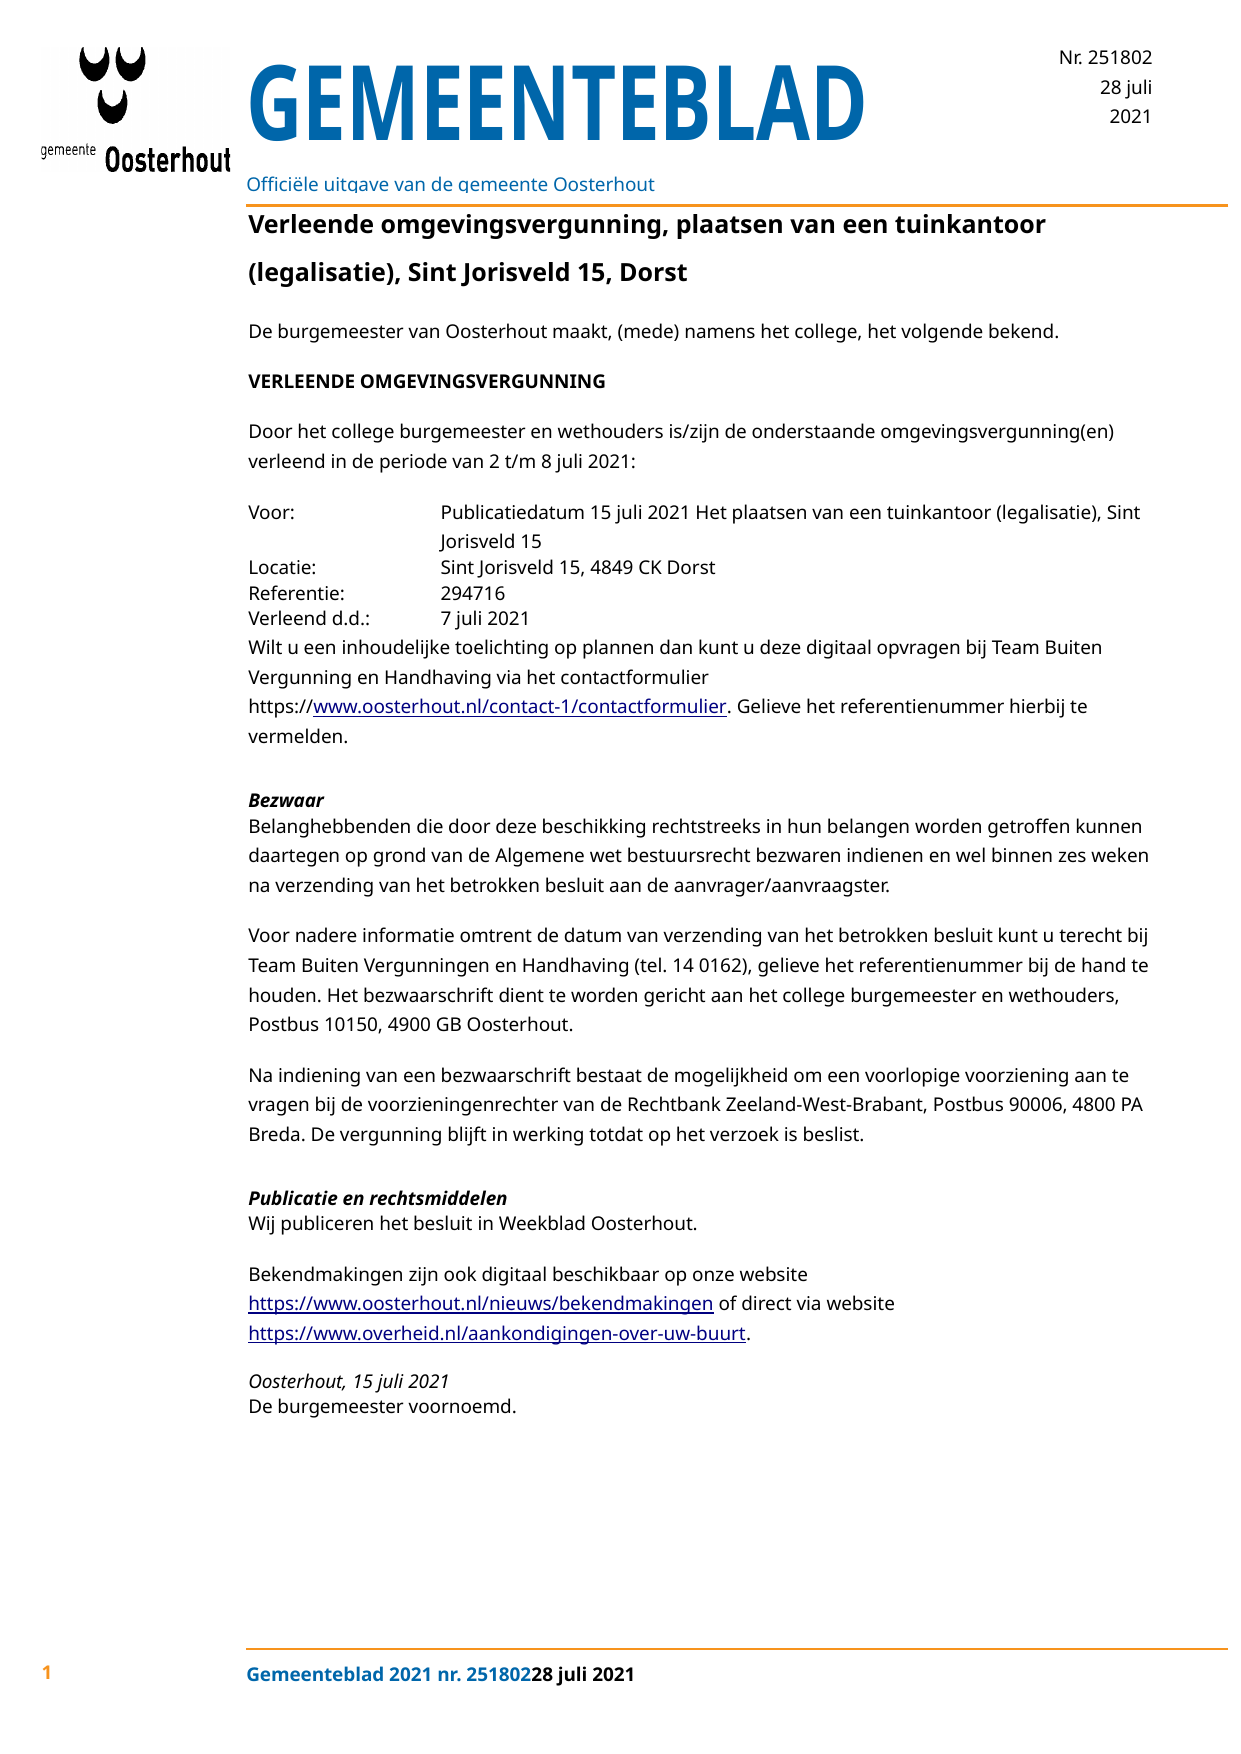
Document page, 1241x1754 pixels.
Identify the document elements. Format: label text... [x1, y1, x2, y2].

table_header Voor: [248, 499, 440, 554]
text Bezwaar [248, 787, 1152, 813]
table_cell 7 juli 2021 [440, 606, 1152, 631]
table_cell 294716 [440, 580, 1152, 606]
text Oosterhout, 15 juli 2021 [248, 1368, 1152, 1394]
text VERLEENDE OMGEVINGSVERGUNNING [248, 368, 1152, 394]
text Verleende omgevingsvergunning, plaatsen van een tuinkantoor (legalisatie), Sint Jorisveld 15, Dorst [248, 207, 1152, 288]
text Wilt u een inhoudelijke toelichting op plannen dan kunt u deze digitaal opvragen bij Team Buiten Vergunning en Handhaving via het contactformulier https://www.oosterhout.nl/contact-1/contactformulier. Gelieve het referentienummer hierbij te vermelden. [248, 634, 1152, 749]
text De burgemeester voornoemd. [248, 1394, 1152, 1419]
picture [41, 47, 231, 172]
table_cell Sint Jorisveld 15, 4849 CK Dorst [440, 554, 1152, 580]
text De burgemeester van Oosterhout maakt, (mede) namens het college, het volgende bekend. [248, 318, 1152, 344]
table_header Publicatiedatum 15 juli 2021 Het plaatsen van een tuinkantoor (legalisatie), Sint Jorisveld 15 [440, 499, 1152, 554]
text Publicatie en rechtsmiddelen [248, 1185, 1152, 1211]
text Bekendmakingen zijn ook digitaal beschikbaar op onze website https://www.oosterhout.nl/nieuws/bekendmakingen of direct via website https://www.overheid.nl/aankondigingen-over-uw-buurt. [248, 1261, 1152, 1346]
text Door het college burgemeester en wethouders is/zijn de onderstaande omgevingsvergunning(en) verleend in de periode van 2 t/m 8 juli 2021: [248, 419, 1152, 474]
text Voor nadere informatie omtrent de datum van verzen­ding van het betrokken besluit kunt u terecht bij Team Buiten Vergunningen en Handhaving (tel. 14 0162), gelieve het referentienummer bij de hand te houden. Het bezwaar­schrift dient te worden gericht aan het college burgemeester en wethouders, Postbus 10150, 4900 GB Oosterhout. [248, 923, 1152, 1037]
table_cell Locatie: [248, 554, 440, 580]
table_cell Verleend d.d.: [248, 606, 440, 631]
text Belanghebbenden die door deze beschikking rechtstreeks in hun belangen worden getroffen kunnen daartegen op grond van de Algemene wet bestuursrecht bezwaren indienen en wel binnen zes weken na verzending van het betrokken besluit aan de aanvrager/aanvraagster. [248, 813, 1152, 898]
text Wij publiceren het besluit in Weekblad Oosterhout. [248, 1211, 1152, 1236]
table_cell Referentie: [248, 580, 440, 606]
text Na indiening van een bezwaarschrift bestaat de mogelijkheid om een voorlopige voorziening aan te vragen bij de voorzieningenrechter van de Rechtbank Zeeland-West-Brabant, Postbus 90006, 4800 PA Breda. De vergunning blijft in werking totdat op het verzoek is beslist. [248, 1062, 1152, 1147]
